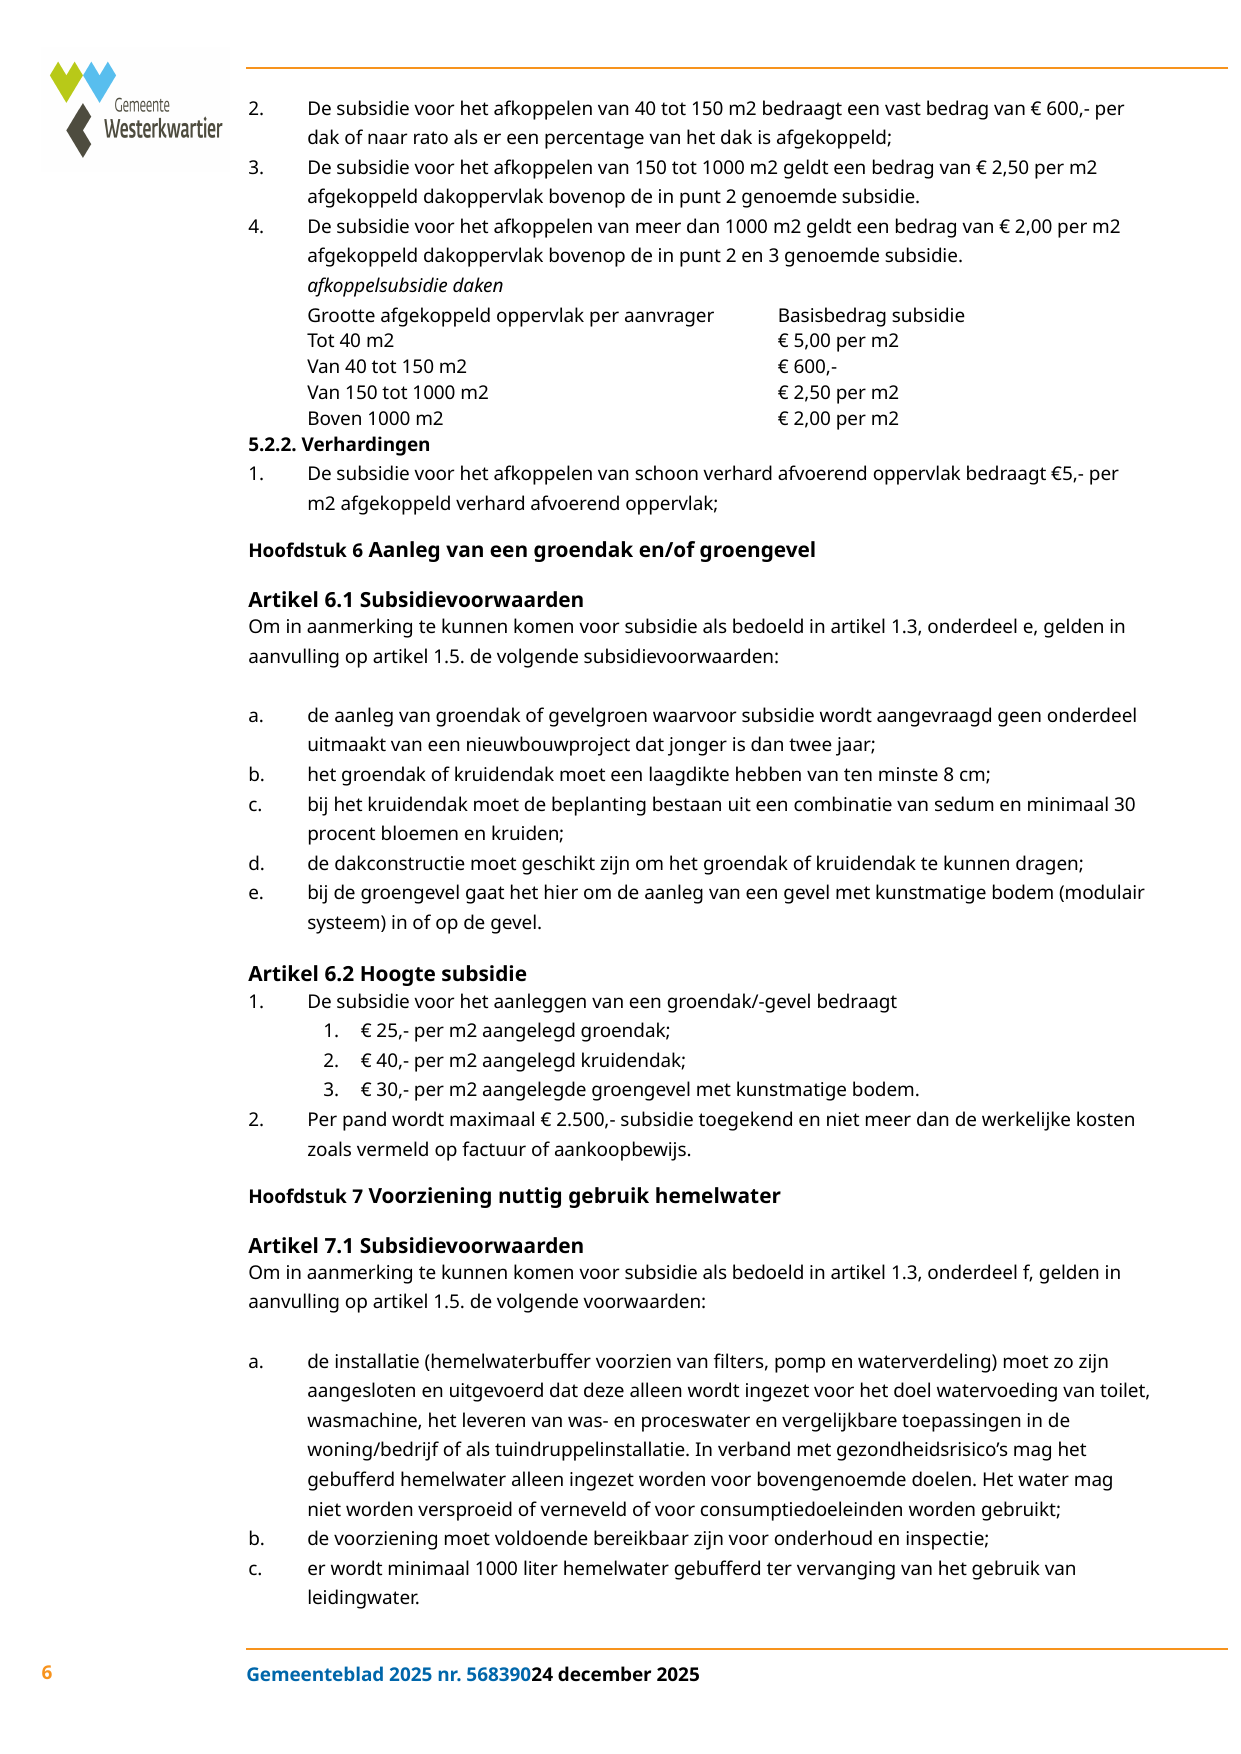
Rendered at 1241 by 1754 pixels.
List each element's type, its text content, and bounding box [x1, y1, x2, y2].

list De subsidie voor het afkoppelen van 40 tot 150 m2 bedraagt een vast bedrag van € 600,- per dak of naar rato als er een percentage van het dak is afgekoppeld; [248, 95, 1152, 150]
text Hoofdstuk 7 Voorziening nuttig gebruik hemelwater [248, 1181, 1152, 1210]
list het groendak of kruidendak moet een laagdikte hebben van ten minste 8 cm; [248, 761, 1152, 787]
list € 25,- per m2 aangelegd groendak; [323, 1017, 1152, 1043]
list De subsidie voor het afkoppelen van meer dan 1000 m2 geldt een bedrag van € 2,00 per m2 afgekoppeld dakoppervlak bovenop de in punt 2 en 3 genoemde subsidie. [248, 213, 1152, 268]
list Per pand wordt maximaal € 2.500,- subsidie toegekend en niet meer dan de werkelijke kosten zoals vermeld op factuur of aankoopbewijs. [248, 1106, 1152, 1162]
list bij de groengevel gaat het hier om de aanleg van een gevel met kunstmatige bodem (modulair systeem) in of op de gevel. [248, 879, 1152, 935]
list De subsidie voor het afkoppelen van 150 tot 1000 m2 geldt een bedrag van € 2,50 per m2 afgekoppeld dakoppervlak bovenop de in punt 2 genoemde subsidie. [248, 154, 1152, 209]
text 5.2.2. Verhardingen [248, 431, 1152, 456]
table_header Grootte afgekoppeld oppervlak per aanvrager [307, 302, 778, 328]
text Artikel 7.1 Subsidievoorwaarden [248, 1231, 1152, 1259]
table_cell Van 150 tot 1000 m2 [307, 379, 778, 405]
table_cell Tot 40 m2 [307, 328, 778, 353]
list bij het kruidendak moet de beplanting bestaan uit een combinatie van sedum en minimaal 30 procent bloemen en kruiden; [248, 791, 1152, 846]
table_cell Van 40 tot 150 m2 [307, 354, 778, 379]
list afkoppelsubsidie daken [248, 272, 1152, 298]
text Om in aanmerking te kunnen komen voor subsidie als bedoeld in artikel 1.3, onderdeel e, gelden in aanvulling op artikel 1.5. de volgende subsidievoorwaarden: [248, 613, 1152, 668]
text Artikel 6.2 Hoogte subsidie [248, 959, 1152, 988]
table_header Basisbedrag subsidie [778, 302, 1211, 328]
list De subsidie voor het aanleggen van een groendak/-gevel bedraagt [248, 988, 1152, 1014]
table_cell € 2,50 per m2 [778, 379, 1211, 405]
list er wordt minimaal 1000 liter hemelwater gebufferd ter vervanging van het gebruik van leidingwater. [248, 1555, 1152, 1610]
list € 40,- per m2 aangelegd kruidendak; [323, 1047, 1152, 1073]
text Artikel 6.1 Subsidievoorwaarden [248, 585, 1152, 613]
picture [41, 47, 231, 172]
table_cell € 2,00 per m2 [778, 405, 1211, 431]
table_cell Boven 1000 m2 [307, 405, 778, 431]
table_cell € 600,- [778, 354, 1211, 379]
list de aanleg van groendak of gevelgroen waarvoor subsidie wordt aangevraagd geen onderdeel uitmaakt van een nieuwbouwproject dat jonger is dan twee jaar; [248, 702, 1152, 757]
text Om in aanmerking te kunnen komen voor subsidie als bedoeld in artikel 1.3, onderdeel f, gelden in aanvulling op artikel 1.5. de volgende voorwaarden: [248, 1259, 1152, 1314]
text Hoofdstuk 6 Aanleg van een groendak en/of groengevel [248, 536, 1152, 564]
table_cell € 5,00 per m2 [778, 328, 1211, 353]
list € 30,- per m2 aangelegde groengevel met kunstmatige bodem. [323, 1077, 1152, 1102]
list De subsidie voor het afkoppelen van schoon verhard afvoerend oppervlak bedraagt €5,- per m2 afgekoppeld verhard afvoerend oppervlak; [248, 460, 1152, 516]
list de voorziening moet voldoende bereikbaar zijn voor onderhoud en inspectie; [248, 1525, 1152, 1551]
list de installatie (hemelwaterbuffer voorzien van filters, pomp en waterverdeling) moet zo zijn aangesloten en uitgevoerd dat deze alleen wordt ingezet voor het doel watervoeding van toilet, wasmachine, het leveren van was- en proceswater en vergelijkbare toepassingen in de woning/bedrijf of als tuindruppelinstallatie. In verband met gezondheidsrisico’s mag het gebufferd hemelwater alleen ingezet worden voor bovengenoemde doelen. Het water mag niet worden versproeid of verneveld of voor consumptiedoeleinden worden gebruikt; [248, 1348, 1152, 1522]
list de dakconstructie moet geschikt zijn om het groendak of kruidendak te kunnen dragen; [248, 850, 1152, 876]
